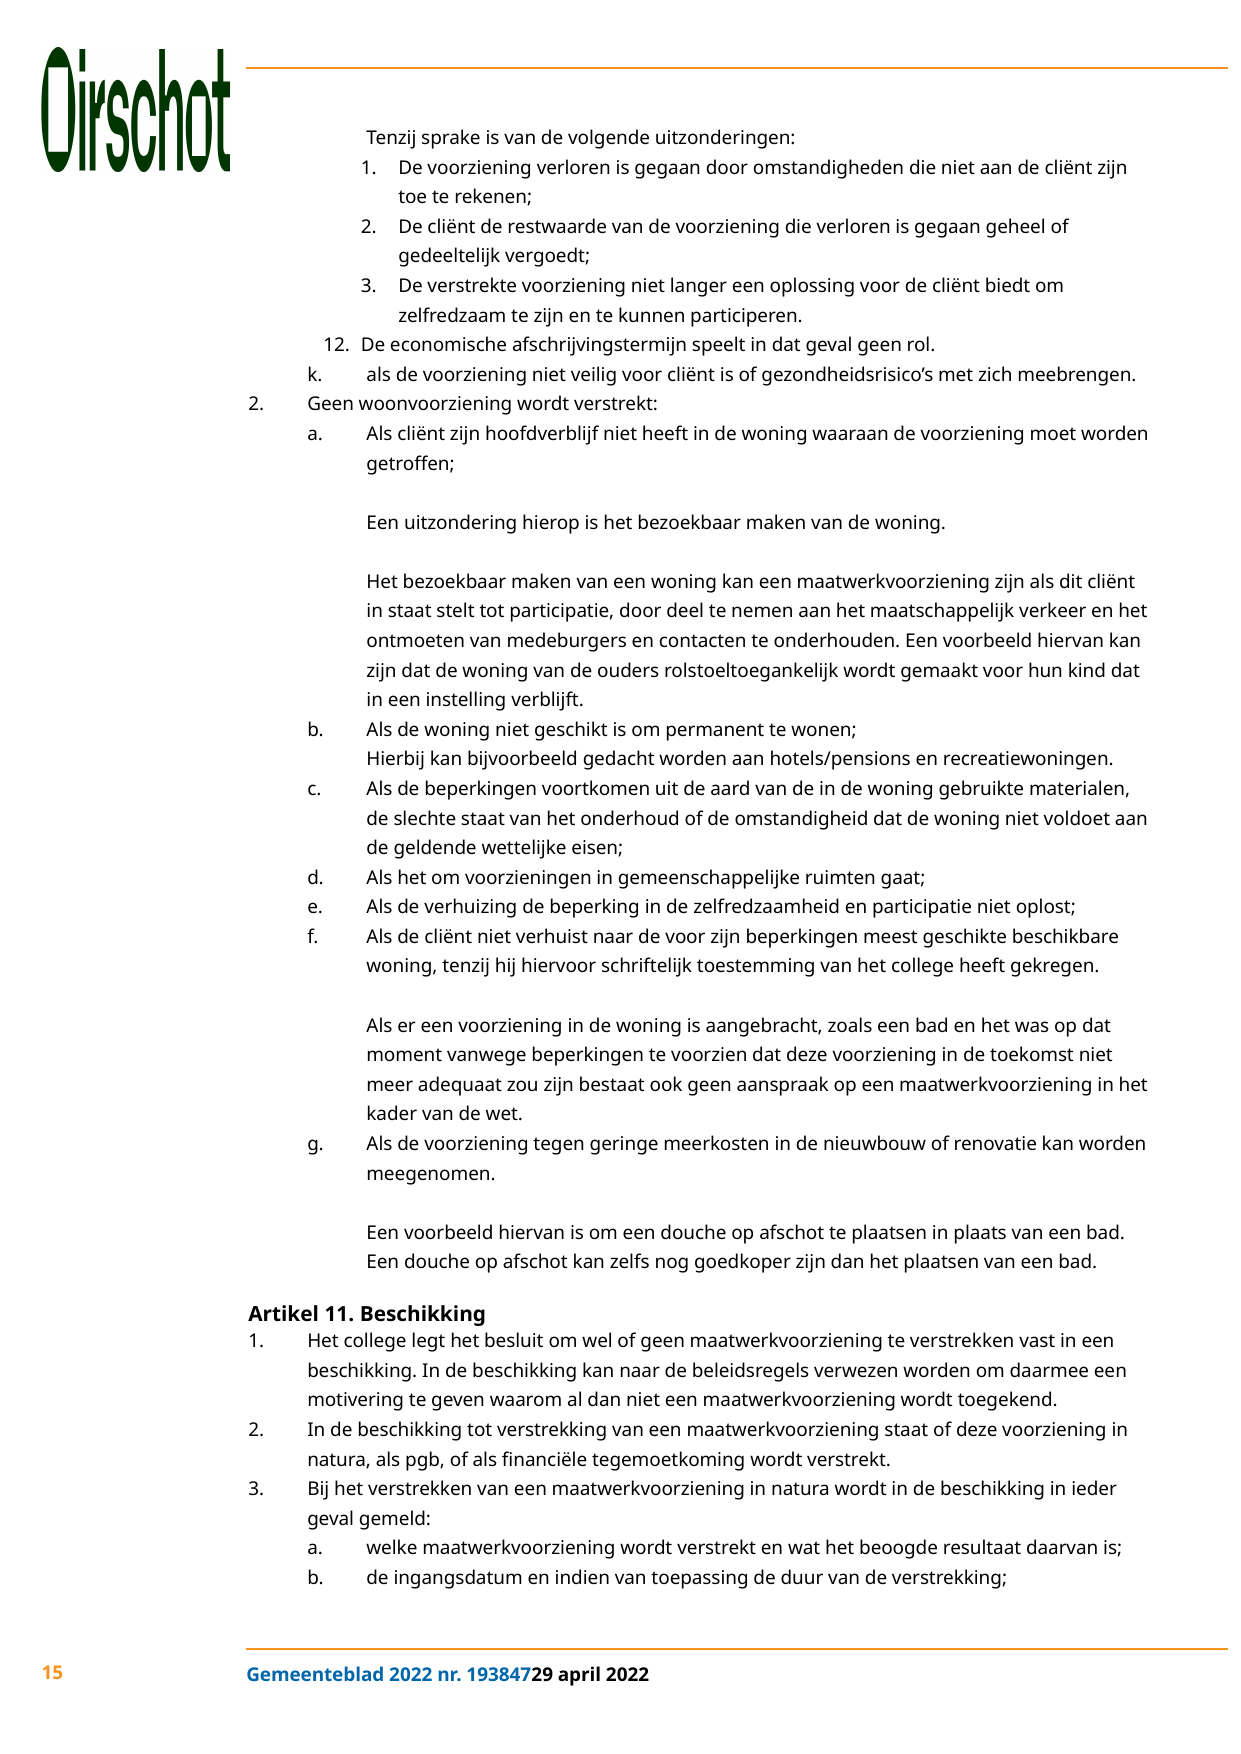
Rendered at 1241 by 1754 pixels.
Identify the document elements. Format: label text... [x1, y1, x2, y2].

list Als de cliënt niet verhuist naar de voor zijn beperkingen meest geschikte beschikbare woning, tenzij hij hiervoor schriftelijk toestemming van het college heeft gekregen. [307, 923, 1152, 978]
list In de beschikking tot verstrekking van een maatwerkvoorziening staat of deze voorziening in natura, als pgb, of als financiële tegemoetkoming wordt verstrekt. [248, 1416, 1152, 1471]
list Als het om voorzieningen in gemeenschappelijke ruimten gaat; [307, 864, 1152, 890]
list Het college legt het besluit om wel of geen maatwerkvoorziening te verstrekken vast in een beschikking. In de beschikking kan naar de beleidsregels verwezen worden om daarmee een motivering te geven waarom al dan niet een maatwerkvoorziening wordt toegekend. [248, 1327, 1152, 1412]
list Als er een voorziening in de woning is aangebracht, zoals een bad en het was op dat moment vanwege beperkingen te voorzien dat deze voorziening in de toekomst niet meer adequaat zou zijn bestaat ook geen aanspraak op een maatwerkvoorziening in het kader van de wet. [307, 1012, 1152, 1126]
list Als de woning niet geschikt is om permanent te wonen; [307, 716, 1152, 742]
list Hierbij kan bijvoorbeeld gedacht worden aan hotels/pensions en recreatiewoningen. [307, 746, 1152, 771]
list De verstrekte voorziening niet langer een oplossing voor de cliënt biedt om zelfredzaam te zijn en te kunnen participeren. [361, 272, 1152, 328]
list Geen woonvoorziening wordt verstrekt: [248, 391, 1152, 416]
list Het bezoekbaar maken van een woning kan een maatwerkvoorziening zijn als dit cliënt in staat stelt tot participatie, door deel te nemen aan het maatschappelijk verkeer en het ontmoeten van medeburgers en contacten te onderhouden. Een voorbeeld hiervan kan zijn dat de woning van de ouders rolstoeltoegankelijk wordt gemaakt voor hun kind dat in een instelling verblijft. [307, 568, 1152, 712]
list de ingangsdatum en indien van toepassing de duur van de verstrekking; [307, 1564, 1152, 1590]
list De cliënt de restwaarde van de voorziening die verloren is gegaan geheel of gedeeltelijk vergoedt; [361, 213, 1152, 268]
list als de voorziening niet veilig voor cliënt is of gezondheidsrisico’s met zich meebrengen. [307, 361, 1152, 387]
list De economische afschrijvingstermijn speelt in dat geval geen rol. [323, 331, 1152, 357]
list Bij het verstrekken van een maatwerkvoorziening in natura wordt in de beschikking in ieder geval gemeld: [248, 1475, 1152, 1531]
list Een voorbeeld hiervan is om een douche op afschot te plaatsen in plaats van een bad. Een douche op afschot kan zelfs nog goedkoper zijn dan het plaatsen van een bad. [307, 1219, 1152, 1274]
list De voorziening verloren is gegaan door omstandigheden die niet aan de cliënt zijn toe te rekenen; [361, 154, 1152, 209]
list Een uitzondering hierop is het bezoekbaar maken van de woning. [307, 509, 1152, 535]
text Artikel 11. Beschikking [248, 1299, 1152, 1327]
list Als cliënt zijn hoofdverblijf niet heeft in de woning waaraan de voorziening moet worden getroffen; [307, 420, 1152, 476]
list Tenzij sprake is van de volgende uitzonderingen: [307, 124, 1152, 150]
list Als de verhuizing de beperking in de zelfredzaamheid en participatie niet oplost; [307, 893, 1152, 919]
picture [41, 47, 231, 172]
list Als de beperkingen voortkomen uit de aard van de in de woning gebruikte materialen, de slechte staat van het onderhoud of de omstandigheid dat de woning niet voldoet aan de geldende wettelijke eisen; [307, 775, 1152, 860]
list Als de voorziening tegen geringe meerkosten in de nieuwbouw of renovatie kan worden meegenomen. [307, 1130, 1152, 1186]
list welke maatwerkvoorziening wordt verstrekt en wat het beoogde resultaat daarvan is; [307, 1534, 1152, 1560]
